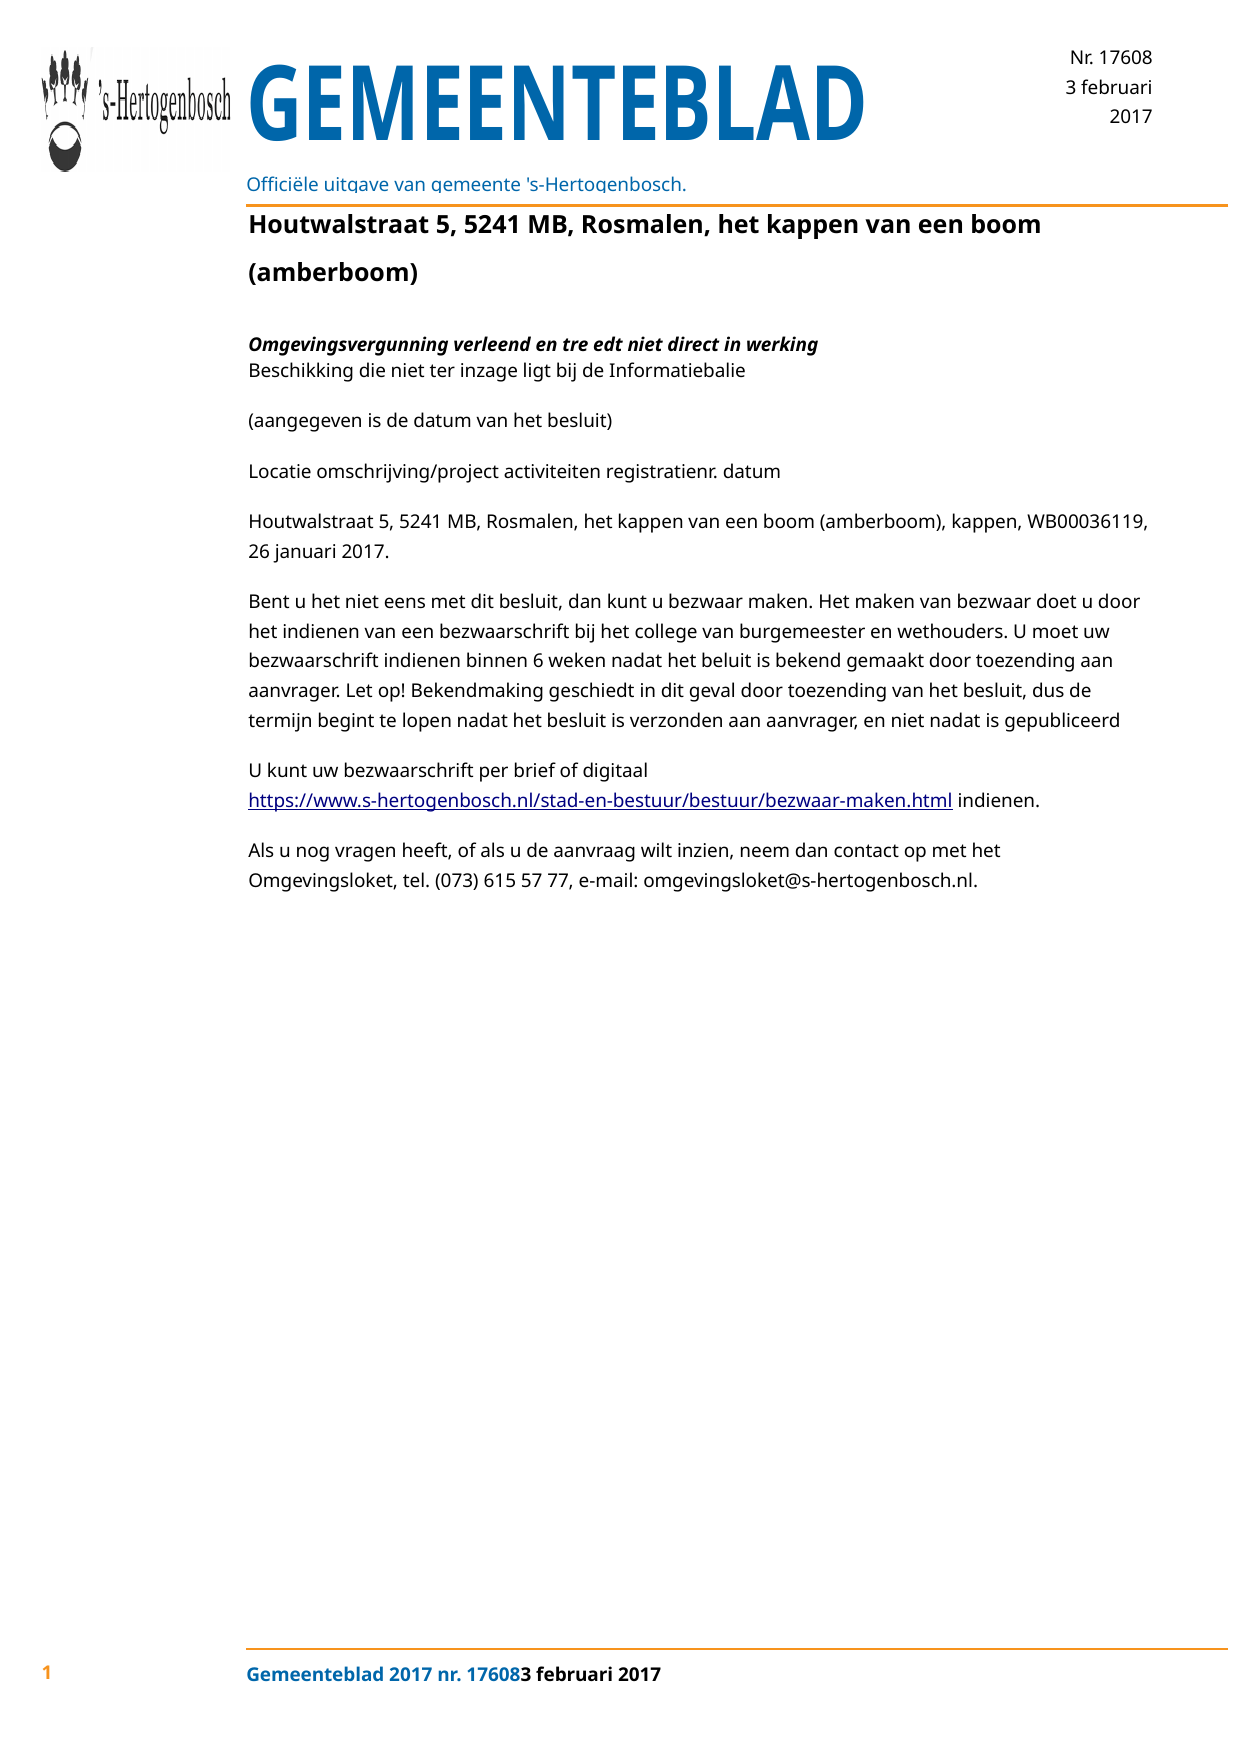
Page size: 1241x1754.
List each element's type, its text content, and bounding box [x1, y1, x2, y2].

text U kunt uw bezwaarschrift per brief of digitaal https://www.s-hertogenbosch.nl/stad-en-bestuur/bestuur/bezwaar-maken.html indienen. [248, 757, 1152, 812]
text Locatie omschrijving/project activiteiten registratienr. datum [248, 458, 1152, 484]
text Houtwalstraat 5, 5241 MB, Rosmalen, het kappen van een boom (amberboom), kappen, WB00036119, 26 januari 2017. [248, 508, 1152, 564]
text Houtwalstraat 5, 5241 MB, Rosmalen, het kappen van een boom (amberboom) [248, 207, 1152, 288]
text Omgevingsvergunning verleend en tre edt niet direct in werking [248, 331, 1152, 357]
text Bent u het niet eens met dit besluit, dan kunt u bezwaar maken. Het maken van bezwaar doet u door het indienen van een bezwaarschrift bij het college van burgemeester en wethouders. U moet uw bezwaarschrift indienen binnen 6 weken nadat het beluit is bekend gemaakt door toezending aan aanvrager. Let op! Bekendmaking geschiedt in dit geval door toezending van het besluit, dus de termijn begint te lopen nadat het besluit is verzonden aan aanvrager, en niet nadat is gepubliceerd [248, 588, 1152, 732]
text Beschikking die niet ter inzage ligt bij de Informatiebalie [248, 357, 1152, 383]
text Als u nog vragen heeft, of als u de aanvraag wilt inzien, neem dan contact op met het Omgevingsloket, tel. (073) 615 57 77, e-mail: omgevingsloket@s-hertogenbosch.nl. [248, 837, 1152, 892]
text (aangegeven is de datum van het besluit) [248, 408, 1152, 433]
picture [41, 47, 231, 172]
